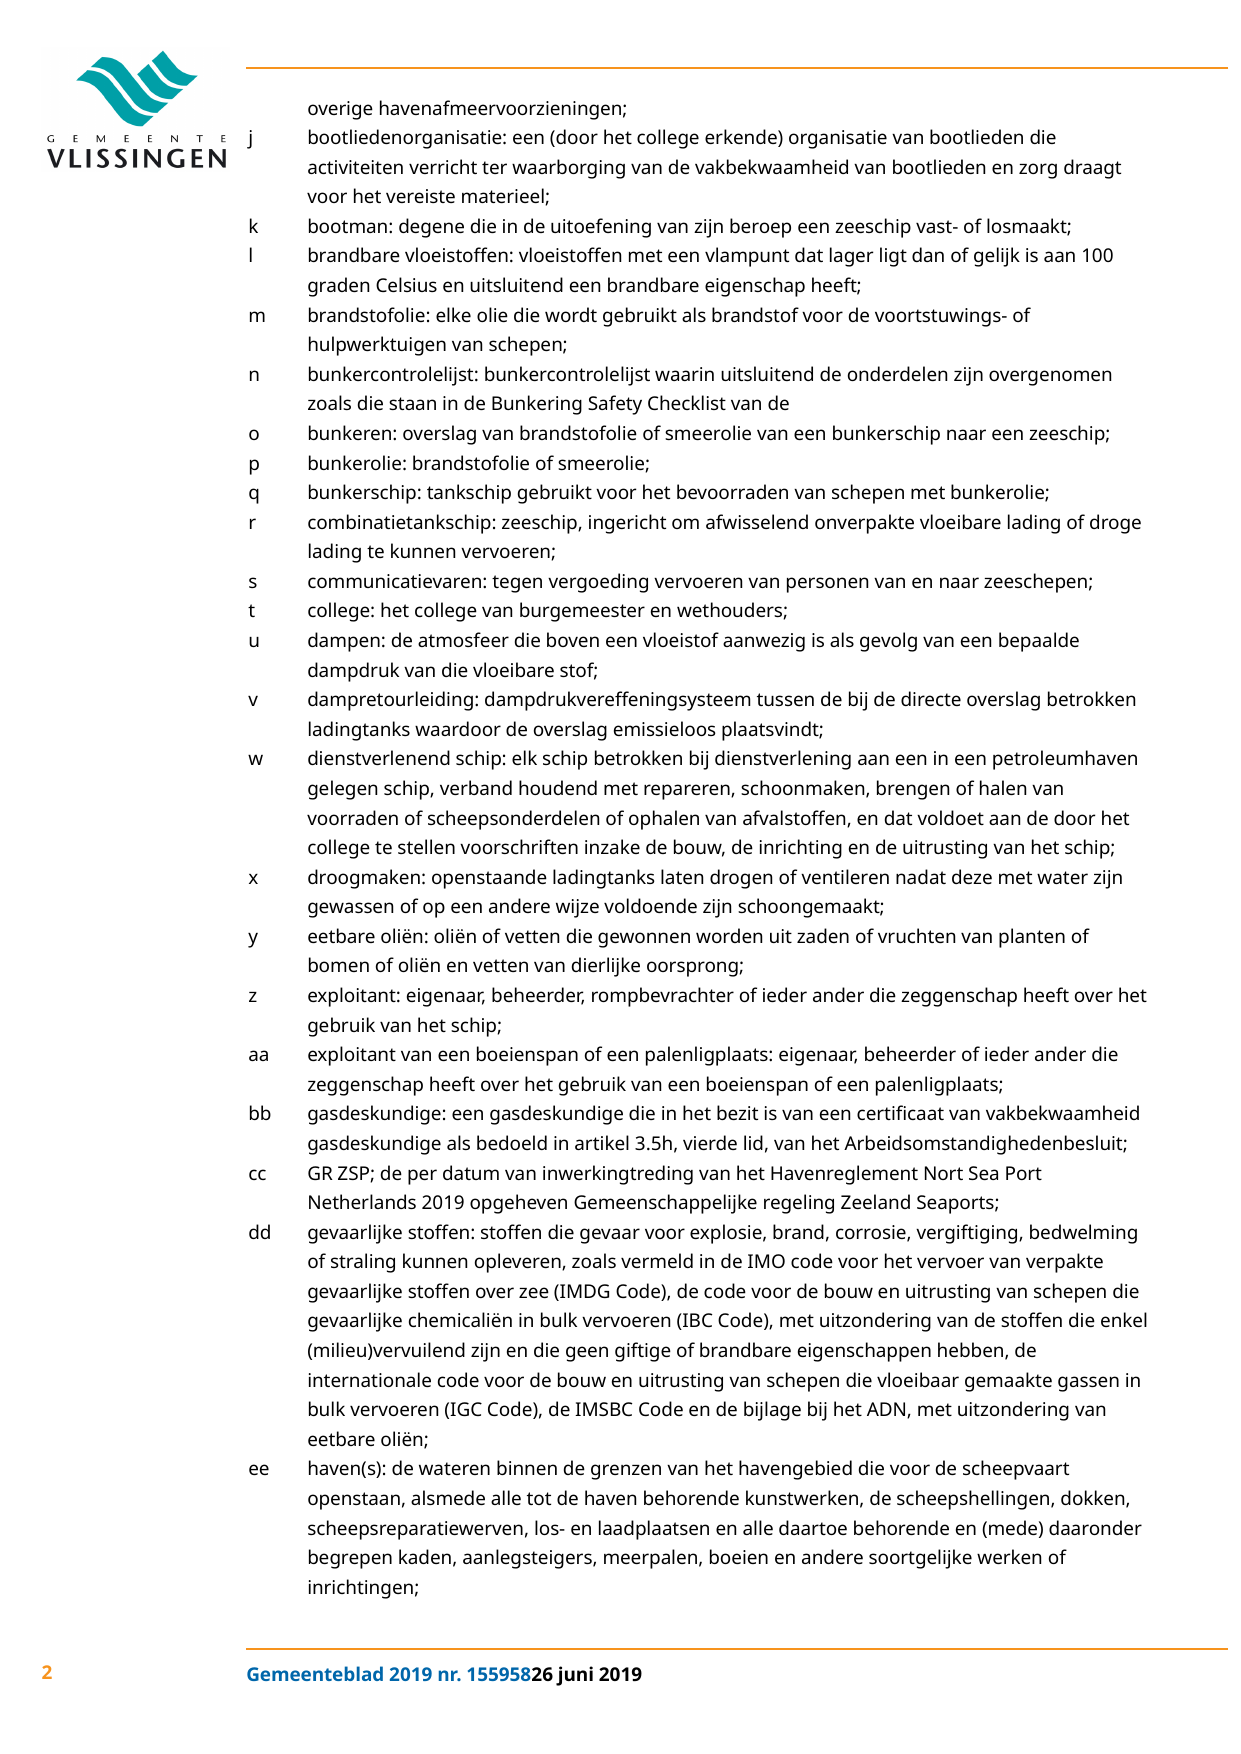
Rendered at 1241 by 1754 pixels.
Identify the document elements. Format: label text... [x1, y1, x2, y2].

list bootliedenorganisatie: een (door het college erkende) organisatie van bootlieden die activiteiten verricht ter waarborging van de vakbekwaamheid van bootlieden en zorg draagt voor het vereiste materieel; [248, 124, 1152, 209]
list college: het college van burgemeester en wethouders; [248, 598, 1152, 623]
list bunkeren: overslag van brandstofolie of smeerolie van een bunkerschip naar een zeeschip; [248, 420, 1152, 446]
list dampretourleiding: dampdrukvereffeningsysteem tussen de bij de directe overslag betrokken ladingtanks waardoor de overslag emissieloos plaatsvindt; [248, 686, 1152, 742]
list droogmaken: openstaande ladingtanks laten drogen of ventileren nadat deze met water zijn gewassen of op een andere wijze voldoende zijn schoongemaakt; [248, 864, 1152, 919]
list exploitant van een boeienspan of een palenligplaats: eigenaar, beheerder of ieder ander die zeggenschap heeft over het gebruik van een boeienspan of een palenligplaats; [248, 1041, 1152, 1097]
list haven(s): de wateren binnen de grenzen van het havengebied die voor de scheepvaart openstaan, alsmede alle tot de haven behorende kunstwerken, de scheepshellingen, dokken, scheepsreparatiewerven, los- en laadplaatsen en alle daartoe behorende en (mede) daaronder begrepen kaden, aanlegsteigers, meerpalen, boeien en andere soortgelijke werken of inrichtingen; [248, 1456, 1152, 1600]
list bootman: degene die in de uitoefening van zijn beroep een zeeschip vast- of losmaakt; [248, 213, 1152, 239]
list dampen: de atmosfeer die boven een vloeistof aanwezig is als gevolg van een bepaalde dampdruk van die vloeibare stof; [248, 627, 1152, 683]
list exploitant: eigenaar, beheerder, rompbevrachter of ieder ander die zeggenschap heeft over het gebruik van het schip; [248, 982, 1152, 1038]
list communicatievaren: tegen vergoeding vervoeren van personen van en naar zeeschepen; [248, 568, 1152, 594]
list eetbare oliën: oliën of vetten die gewonnen worden uit zaden of vruchten van planten of bomen of oliën en vetten van dierlijke oorsprong; [248, 923, 1152, 978]
list dienstverlenend schip: elk schip betrokken bij dienstverlening aan een in een petroleumhaven gelegen schip, verband houdend met repareren, schoonmaken, brengen of halen van voorraden of scheepsonderdelen of ophalen van afvalstoffen, en dat voldoet aan de door het college te stellen voorschriften inzake de bouw, de inrichting en de uitrusting van het schip; [248, 746, 1152, 860]
list gasdeskundige: een gasdeskundige die in het bezit is van een certificaat van vakbekwaamheid gasdeskundige als bedoeld in artikel 3.5h, vierde lid, van het Arbeidsomstandighedenbesluit; [248, 1101, 1152, 1156]
list GR ZSP; de per datum van inwerkingtreding van het Havenreglement Nort Sea Port Netherlands 2019 opgeheven Gemeenschappelijke regeling Zeeland Seaports; [248, 1160, 1152, 1215]
picture [41, 47, 231, 172]
list bunkerschip: tankschip gebruikt voor het bevoorraden van schepen met bunkerolie; [248, 479, 1152, 505]
list gevaarlijke stoffen: stoffen die gevaar voor explosie, brand, corrosie, vergiftiging, bedwelming of straling kunnen opleveren, zoals vermeld in de IMO code voor het vervoer van verpakte gevaarlijke stoffen over zee (IMDG Code), de code voor de bouw en uitrusting van schepen die gevaarlijke chemicaliën in bulk vervoeren (IBC Code), met uitzondering van de stoffen die enkel (milieu)vervuilend zijn en die geen giftige of brandbare eigenschappen hebben, de internationale code voor de bouw en uitrusting van schepen die vloeibaar gemaakte gassen in bulk vervoeren (IGC Code), de IMSBC Code en de bijlage bij het ADN, met uitzondering van eetbare oliën; [248, 1219, 1152, 1452]
list combinatietankschip: zeeschip, ingericht om afwisselend onverpakte vloeibare lading of droge lading te kunnen vervoeren; [248, 509, 1152, 564]
list bunkercontrolelijst: bunkercontrolelijst waarin uitsluitend de onderdelen zijn overgenomen zoals die staan in de Bunkering Safety Checklist van de [248, 361, 1152, 416]
list overige havenafmeervoorzieningen; [248, 95, 1152, 121]
list brandbare vloeistoffen: vloeistoffen met een vlampunt dat lager ligt dan of gelijk is aan 100 graden Celsius en uitsluitend een brandbare eigenschap heeft; [248, 243, 1152, 298]
list brandstofolie: elke olie die wordt gebruikt als brandstof voor de voortstuwings- of hulpwerktuigen van schepen; [248, 302, 1152, 357]
list bunkerolie: brandstofolie of smeerolie; [248, 450, 1152, 476]
